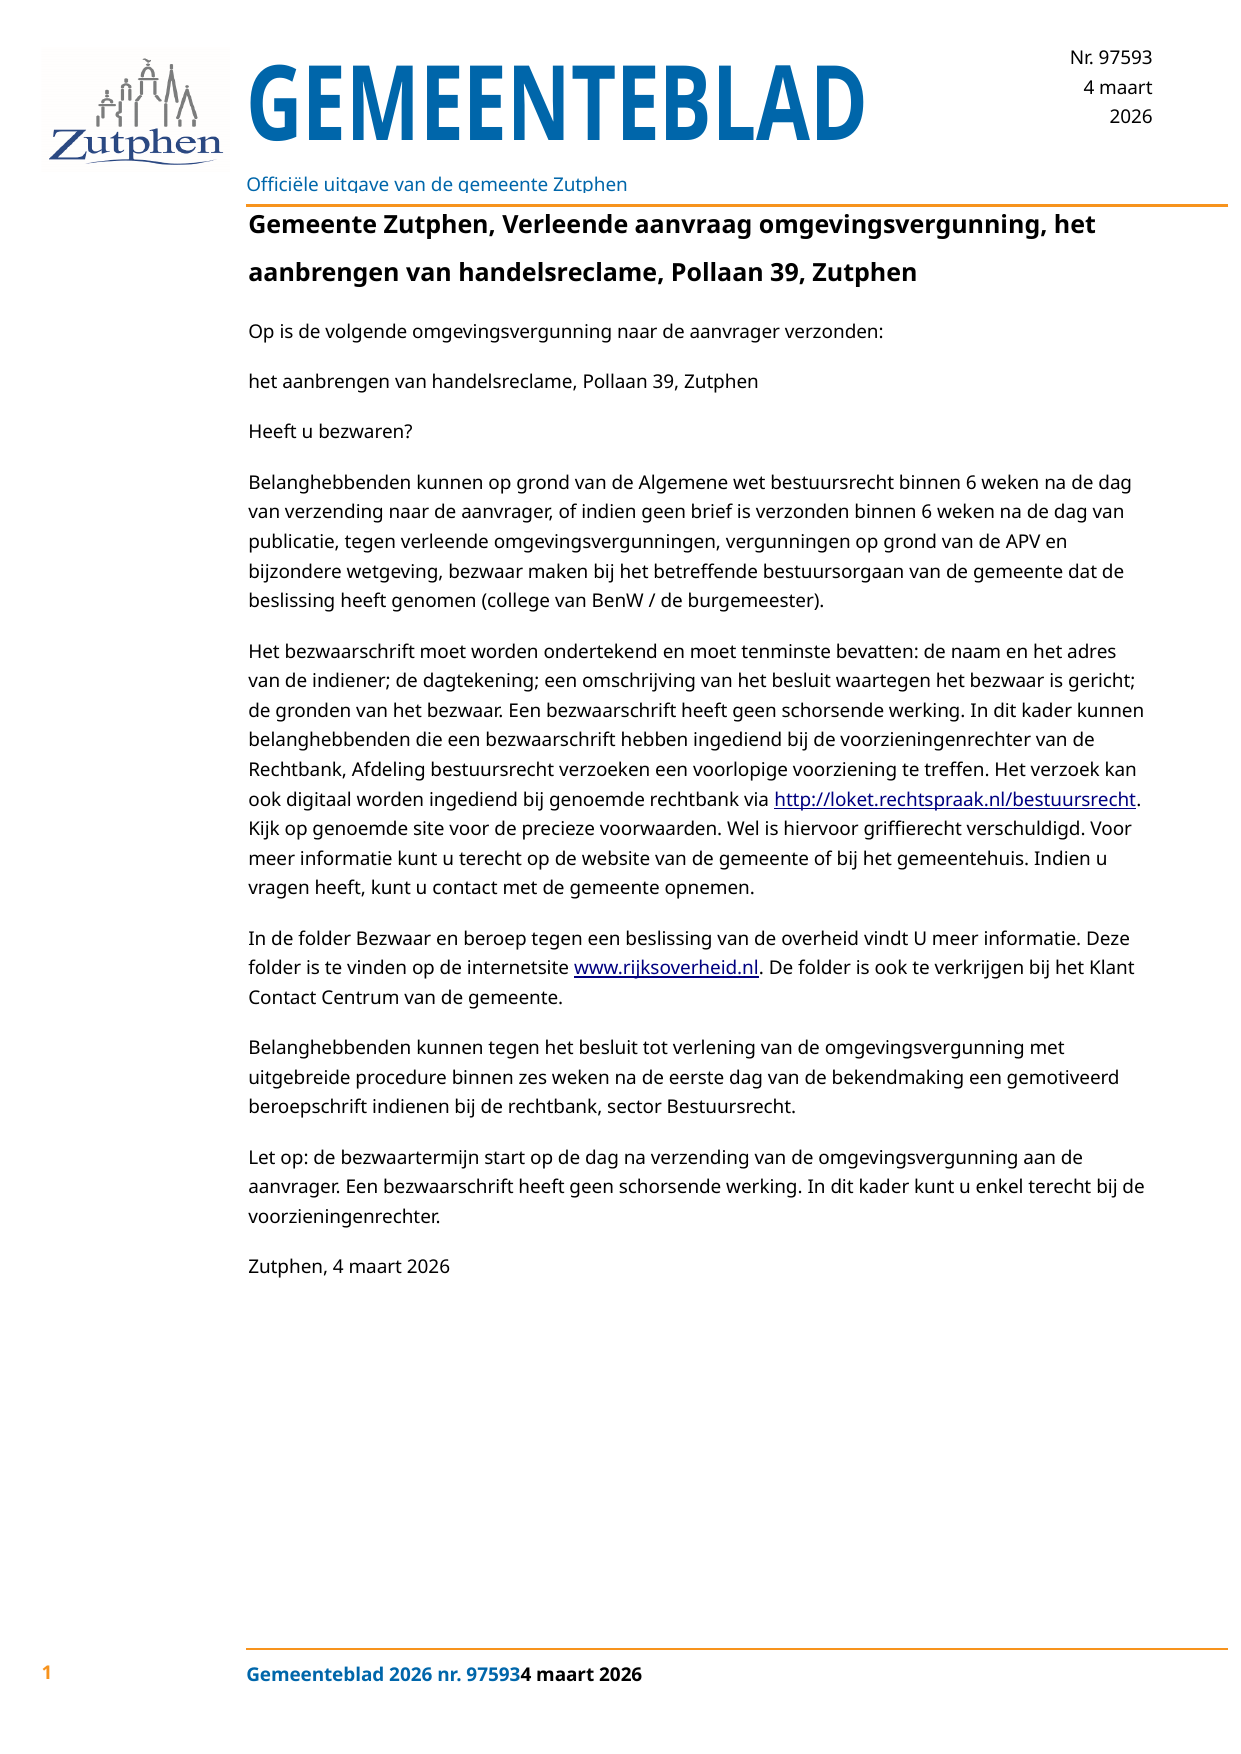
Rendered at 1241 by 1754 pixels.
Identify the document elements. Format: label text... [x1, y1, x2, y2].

text Belanghebbenden kunnen op grond van de Algemene wet bestuursrecht binnen 6 weken na de dag van verzending naar de aanvrager, of indien geen brief is verzonden binnen 6 weken na de dag van publicatie, tegen verleende omgevingsvergunningen, vergunningen op grond van de APV en bijzondere wetgeving, bezwaar maken bij het betreffende bestuursorgaan van de gemeente dat de beslissing heeft genomen (college van BenW / de burgemeester). [248, 469, 1152, 613]
text het aanbrengen van handelsreclame, Pollaan 39, Zutphen [248, 368, 1152, 394]
text Op is de volgende omgevingsvergunning naar de aanvrager verzonden: [248, 318, 1152, 344]
text Belanghebbenden kunnen tegen het besluit tot verlening van de omgevingsvergunning met uitgebreide procedure binnen zes weken na de eerste dag van de bekendmaking een gemotiveerd beroepschrift indienen bij de rechtbank, sector Bestuursrecht. [248, 1034, 1152, 1119]
text Zutphen, 4 maart 2026 [248, 1254, 1152, 1279]
text Het bezwaarschrift moet worden ondertekend en moet tenminste bevatten: de naam en het adres van de indiener; de dagtekening; een omschrijving van het besluit waartegen het bezwaar is gericht; de gronden van het bezwaar. Een bezwaarschrift heeft geen schorsende werking. In dit kader kunnen belanghebbenden die een bezwaarschrift hebben ingediend bij de voorzieningenrechter van de Rechtbank, Afdeling bestuursrecht verzoeken een voorlopige voorziening te treffen. Het verzoek kan ook digitaal worden ingediend bij genoemde rechtbank via http://loket.rechtspraak.nl/bestuursrecht. Kijk op genoemde site voor de precieze voorwaarden. Wel is hiervoor griffierecht verschuldigd. Voor meer informatie kunt u terecht op de website van de gemeente of bij het gemeentehuis. Indien u vragen heeft, kunt u contact met de gemeente opnemen. [248, 638, 1152, 900]
text Gemeente Zutphen, Verleende aanvraag omgevingsvergunning, het aanbrengen van handelsreclame, Pollaan 39, Zutphen [248, 207, 1152, 288]
text Heeft u bezwaren? [248, 419, 1152, 444]
text Let op: de bezwaartermijn start op de dag na verzending van de omgevingsvergunning aan de aanvrager. Een bezwaarschrift heeft geen schorsende werking. In dit kader kunt u enkel terecht bij de voorzieningenrechter. [248, 1144, 1152, 1229]
picture [41, 47, 231, 172]
text In de folder Bezwaar en beroep tegen een beslissing van de overheid vindt U meer informatie. Deze folder is te vinden op de internetsite www.rijksoverheid.nl. De folder is ook te verkrijgen bij het Klant Contact Centrum van de gemeente. [248, 925, 1152, 1010]
